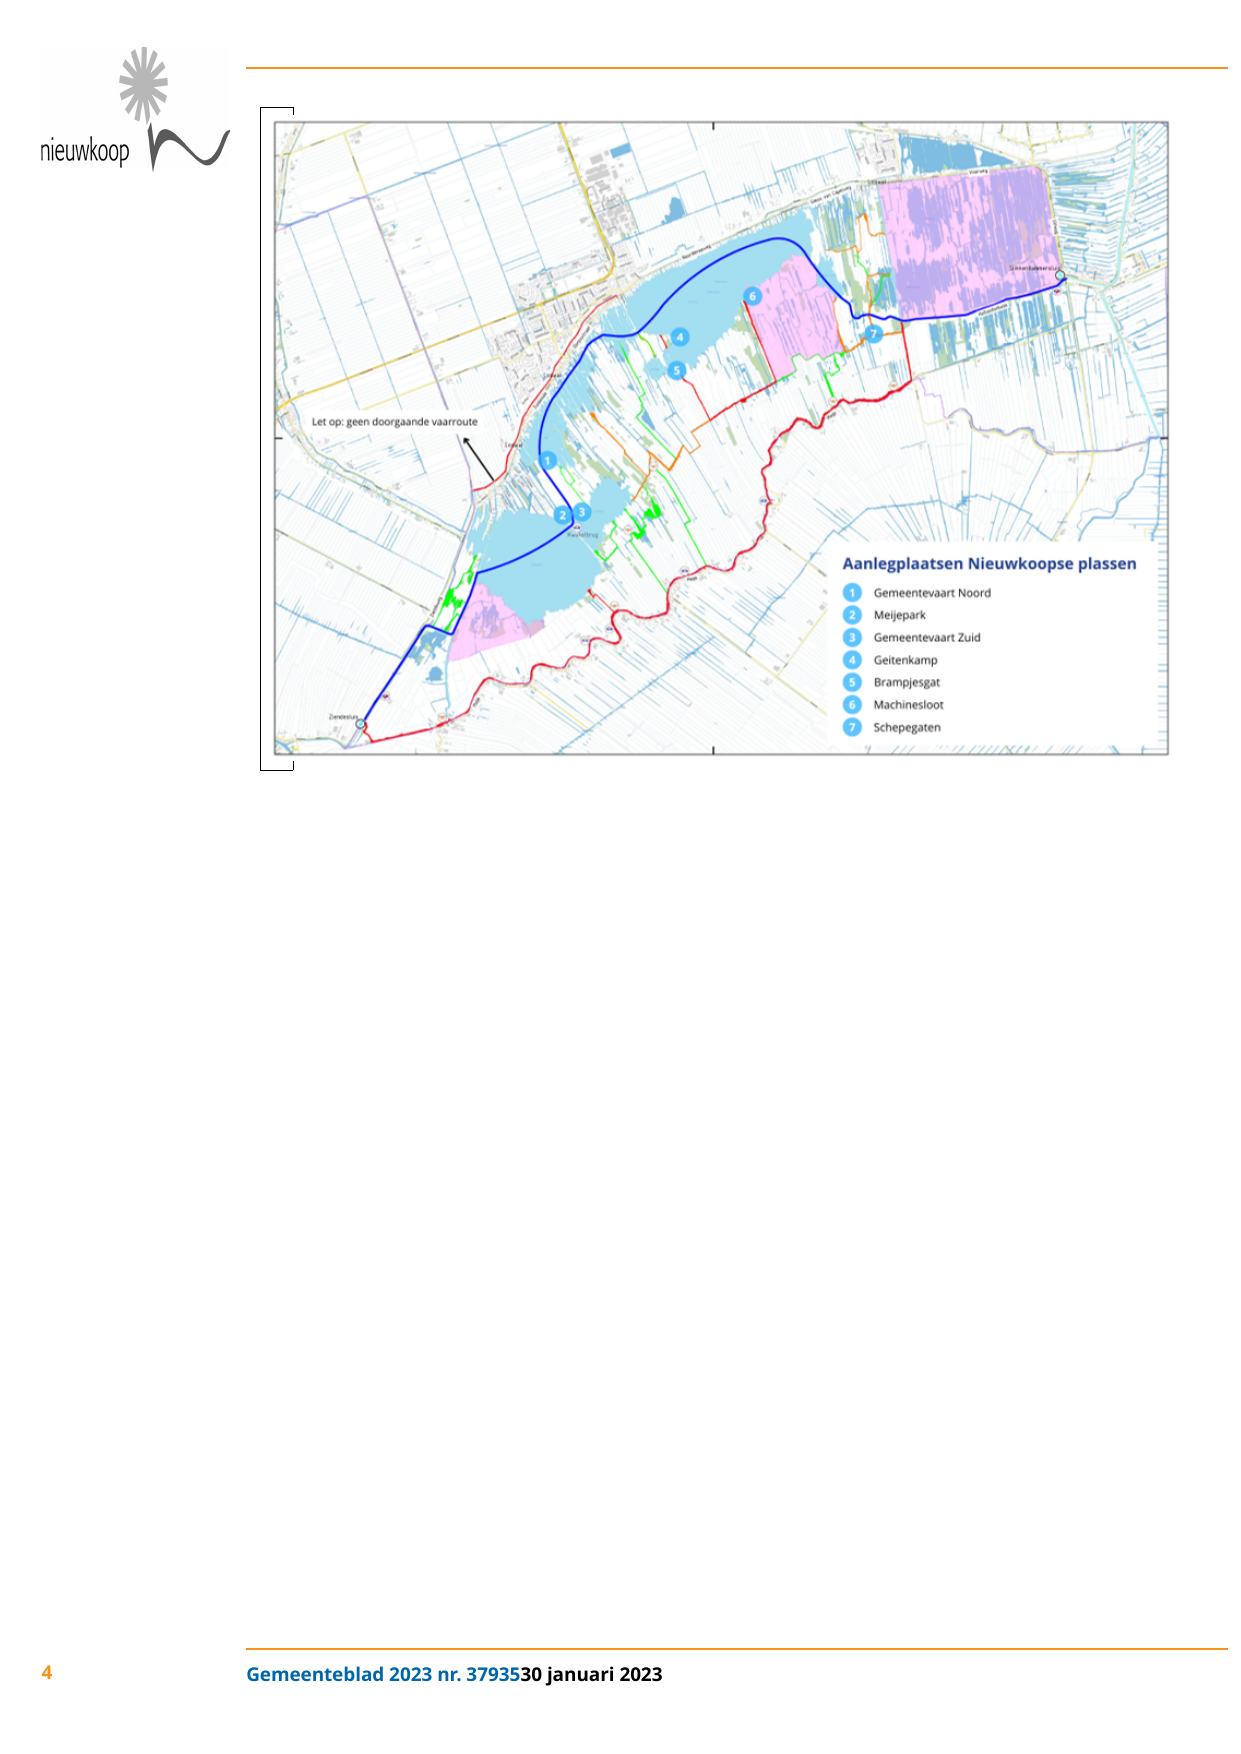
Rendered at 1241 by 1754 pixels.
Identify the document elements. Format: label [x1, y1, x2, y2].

picture [268, 115, 1173, 761]
picture [41, 47, 231, 172]
